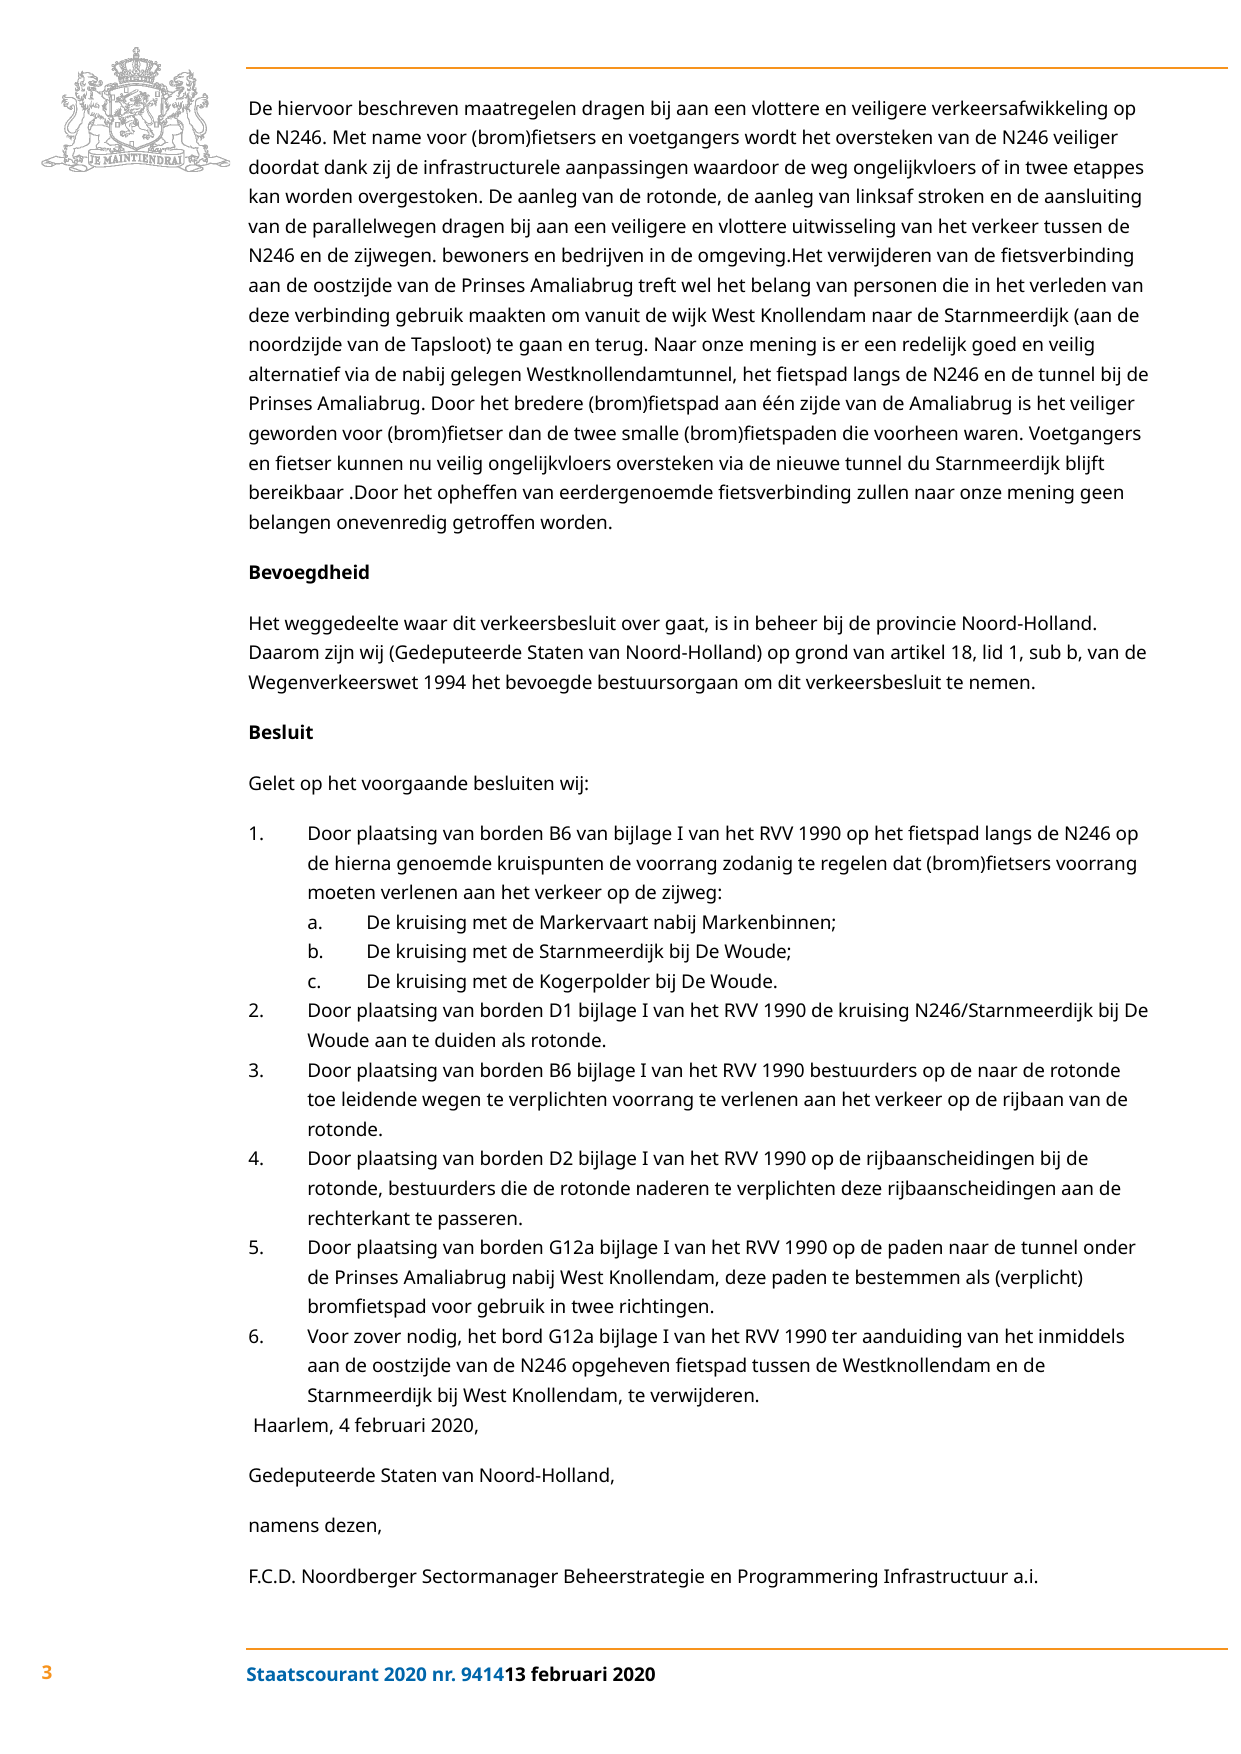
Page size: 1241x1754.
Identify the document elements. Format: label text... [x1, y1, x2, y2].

list Door plaatsing van borden D2 bijlage I van het RVV 1990 op de rijbaanscheidingen bij de rotonde, bestuurders die de rotonde naderen te verplichten deze rijbaanscheidingen aan de rechterkant te passeren. [248, 1146, 1152, 1231]
text Bevoegdheid [248, 559, 1152, 585]
list Door plaatsing van borden B6 van bijlage I van het RVV 1990 op het fietspad langs de N246 op de hierna genoemde kruispunten de voorrang zodanig te regelen dat (brom)fietsers voorrang moeten verlenen aan het verkeer op de zijweg: [248, 820, 1152, 905]
text Het weggedeelte waar dit verkeersbesluit over gaat, is in beheer bij de provincie Noord-Holland. Daarom zijn wij (Gedeputeerde Staten van Noord-Holland) op grond van artikel 18, lid 1, sub b, van de Wegenverkeerswet 1994 het bevoegde bestuursorgaan om dit verkeersbesluit te nemen. [248, 610, 1152, 695]
list De kruising met de Kogerpolder bij De Woude. [307, 968, 1152, 994]
list Voor zover nodig, het bord G12a bijlage I van het RVV 1990 ter aanduiding van het inmiddels aan de oostzijde van de N246 opgeheven fietspad tussen de Westknollendam en de Starnmeerdijk bij West Knollendam, te verwijderen. [248, 1323, 1152, 1408]
text Haarlem, 4 februari 2020, [248, 1412, 1152, 1438]
text Besluit [248, 719, 1152, 745]
picture [41, 47, 231, 172]
list Door plaatsing van borden G12a bijlage I van het RVV 1990 op de paden naar de tunnel onder de Prinses Amaliabrug nabij West Knollendam, deze paden te bestemmen als (verplicht) bromfietspad voor gebruik in twee richtingen. [248, 1234, 1152, 1319]
list De kruising met de Markervaart nabij Markenbinnen; [307, 909, 1152, 935]
list Door plaatsing van borden D1 bijlage I van het RVV 1990 de kruising N246/Starnmeerdijk bij De Woude aan te duiden als rotonde. [248, 998, 1152, 1053]
list Door plaatsing van borden B6 bijlage I van het RVV 1990 bestuurders op de naar de rotonde toe leidende wegen te verplichten voorrang te verlenen aan het verkeer op de rijbaan van de rotonde. [248, 1057, 1152, 1142]
text namens dezen, [248, 1513, 1152, 1538]
text Gedeputeerde Staten van Noord-Holland, [248, 1462, 1152, 1488]
text De hiervoor beschreven maatregelen dragen bij aan een vlottere en veiligere verkeersafwikkeling op de N246. Met name voor (brom)fietsers en voetgangers wordt het oversteken van de N246 veiliger doordat dank zij de infrastructurele aanpassingen waardoor de weg ongelijkvloers of in twee etappes kan worden overgestoken. De aanleg van de rotonde, de aanleg van linksaf stroken en de aansluiting van de parallelwegen dragen bij aan een veiligere en vlottere uitwisseling van het verkeer tussen de N246 en de zijwegen. bewoners en bedrijven in de omgeving.Het verwijderen van de fietsverbinding aan de oostzijde van de Prinses Amaliabrug treft wel het belang van personen die in het verleden van deze verbinding gebruik maakten om vanuit de wijk West Knollendam naar de Starnmeerdijk (aan de noordzijde van de Tapsloot) te gaan en terug. Naar onze mening is er een redelijk goed en veilig alternatief via de nabij gelegen Westknollendamtunnel, het fietspad langs de N246 en de tunnel bij de Prinses Amaliabrug. Door het bredere (brom)fietspad aan één zijde van de Amaliabrug is het veiliger geworden voor (brom)fietser dan de twee smalle (brom)fietspaden die voorheen waren. Voetgangers en fietser kunnen nu veilig ongelijkvloers oversteken via de nieuwe tunnel du Starnmeerdijk blijft bereikbaar .Door het opheffen van eerdergenoemde fietsverbinding zullen naar onze mening geen belangen onevenredig getroffen worden. [248, 95, 1152, 535]
text F.C.D. Noordberger Sectormanager Beheerstrategie en Programmering Infrastructuur a.i. [248, 1563, 1152, 1589]
text Gelet op het voorgaande besluiten wij: [248, 770, 1152, 796]
list De kruising met de Starnmeerdijk bij De Woude; [307, 938, 1152, 964]
